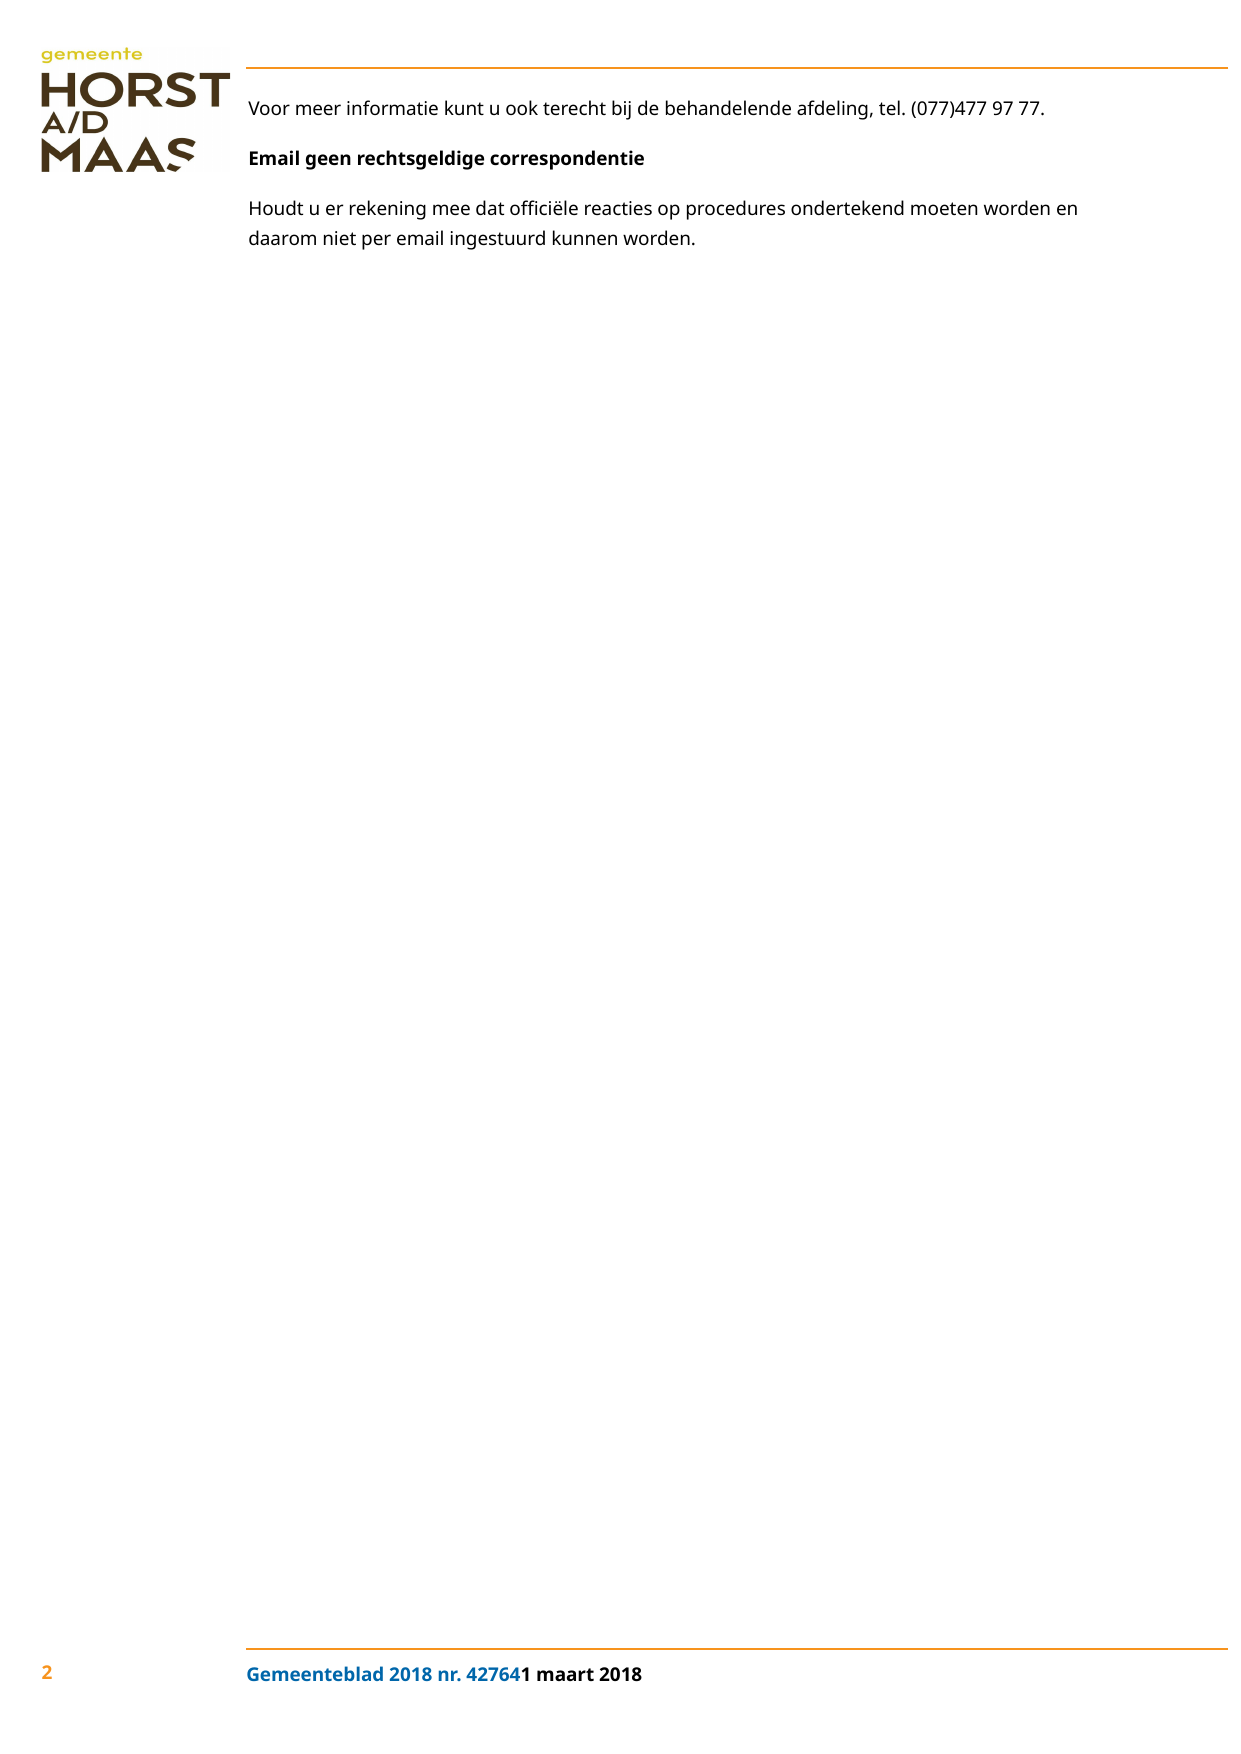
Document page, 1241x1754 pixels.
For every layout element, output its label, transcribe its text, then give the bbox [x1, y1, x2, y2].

picture [41, 47, 231, 172]
text Houdt u er rekening mee dat officiële reacties op procedures ondertekend moeten worden en daarom niet per email ingestuurd kunnen worden. [248, 196, 1152, 251]
text Email geen rechtsgeldige correspondentie [248, 145, 1152, 171]
text Voor meer informatie kunt u ook terecht bij de behandelende afdeling, tel. (077)477 97 77. [248, 95, 1152, 121]
